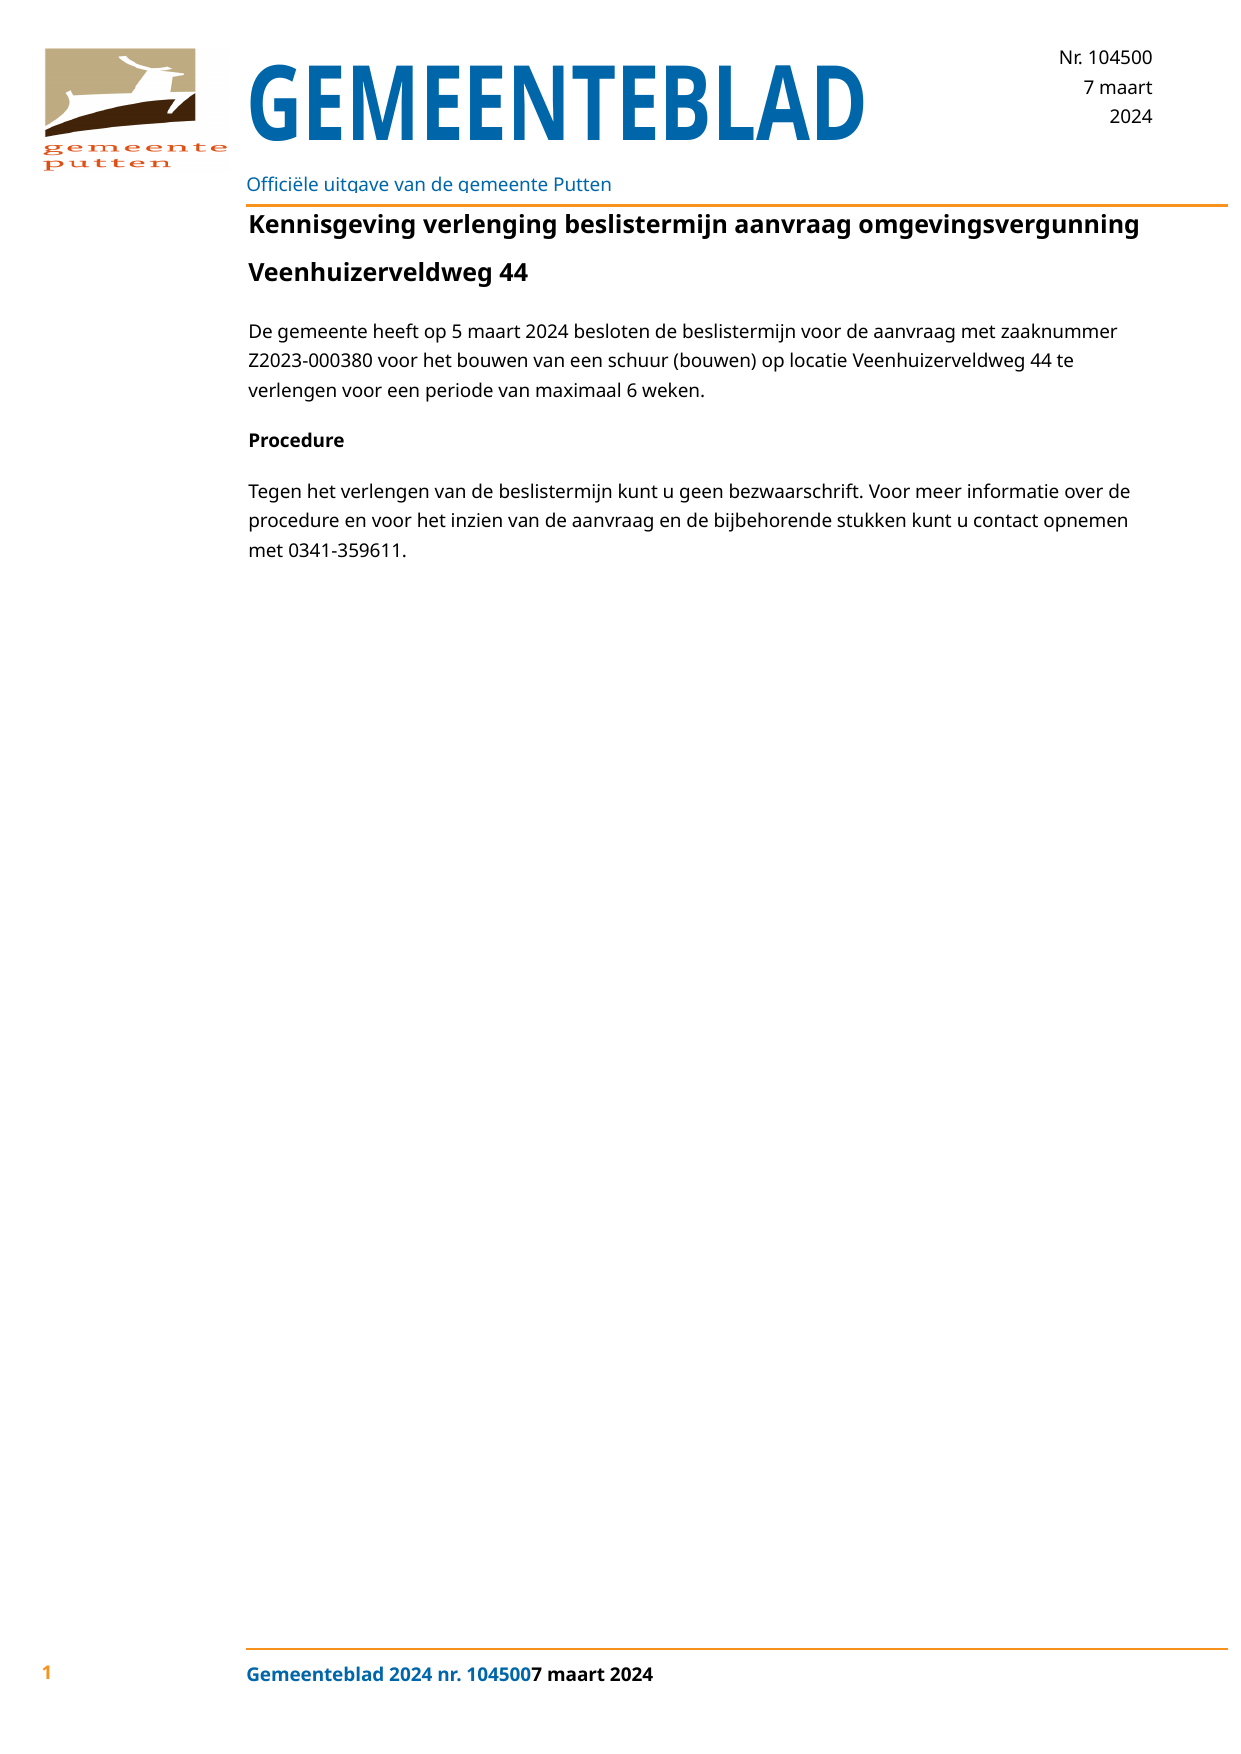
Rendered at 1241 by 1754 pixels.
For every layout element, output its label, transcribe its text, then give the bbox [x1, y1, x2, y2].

picture [41, 47, 231, 172]
text Procedure [248, 427, 1152, 453]
text Kennisgeving verlenging beslistermijn aanvraag omgevingsvergunning Veenhuizerveldweg 44 [248, 207, 1152, 288]
text Tegen het verlengen van de beslistermijn kunt u geen bezwaarschrift. Voor meer informatie over de procedure en voor het inzien van de aanvraag en de bijbehorende stukken kunt u contact opnemen met 0341-359611. [248, 478, 1152, 563]
text De gemeente heeft op 5 maart 2024 besloten de beslistermijn voor de aanvraag met zaaknummer Z2023-000380 voor het bouwen van een schuur (bouwen) op locatie Veenhuizerveldweg 44 te verlengen voor een periode van maximaal 6 weken. [248, 318, 1152, 403]
